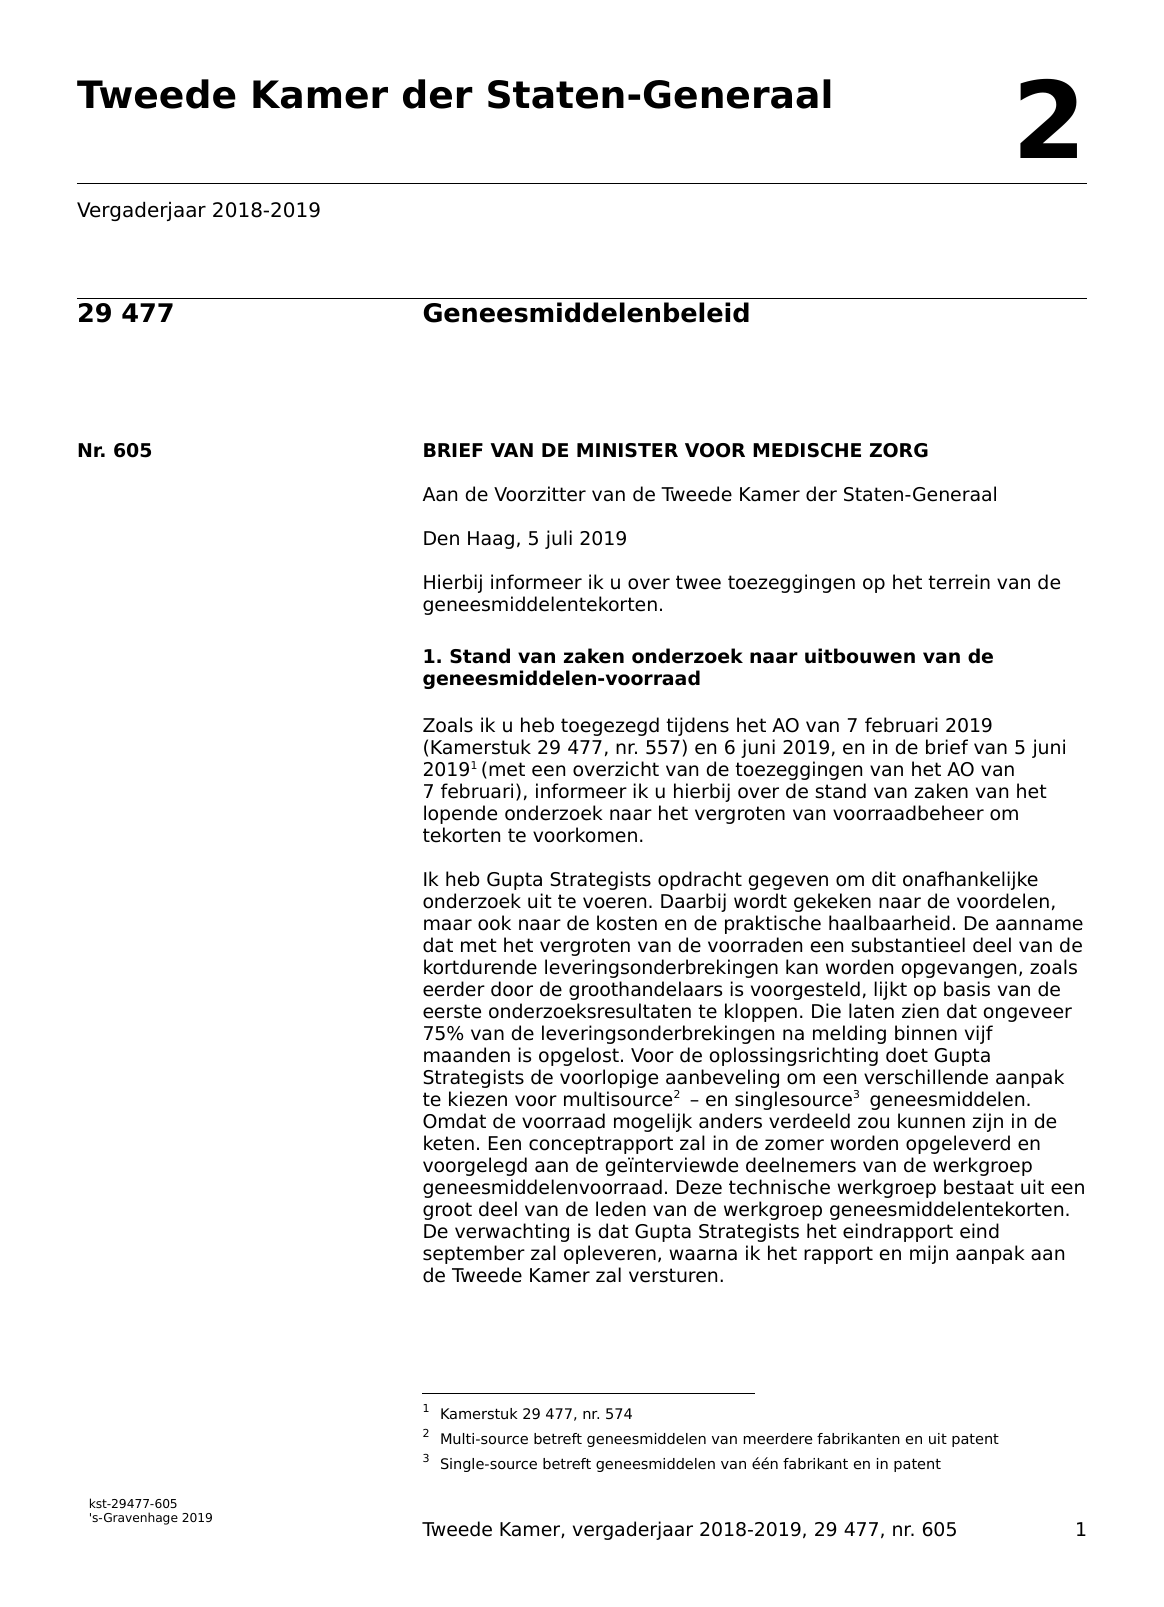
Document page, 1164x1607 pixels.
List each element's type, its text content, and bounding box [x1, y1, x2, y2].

text Zoals ik u heb toegezegd tijdens het AO van 7 februari 2019 (Kamerstuk 29 477, nr. 557) en 6 juni 2019, en in de brief van 5 juni 2019(met een overzicht van de toezeggingen van het AO van 7 februari), informeer ik u hierbij over de stand van zaken van het lopende onderzoek naar het vergroten van voorraadbeheer om tekorten te voorkomen. [422, 715, 1087, 847]
subtitle Nr. 605 BRIEF VAN DE MINISTER VOOR MEDISCHE ZORG [77, 440, 1087, 462]
text Ik heb Gupta Strategists opdracht gegeven om dit onafhankelijke onderzoek uit te voeren. Daarbij wordt gekeken naar de voordelen, maar ook naar de kosten en de praktische haalbaarheid. De aanname dat met het vergroten van de voorraden een substantieel deel van de kortdurende leveringsonderbrekingen kan worden opgevangen, zoals eerder door de groothandelaars is voorgesteld, lijkt op basis van de eerste onderzoeksresultaten te kloppen. Die laten zien dat ongeveer 75% van de leveringsonderbrekingen na melding binnen vijf maanden is opgelost. Voor de oplossingsrichting doet Gupta Strategists de voorlopige aanbeveling om een verschillende aanpak te kiezen voor multisource – en singlesource geneesmiddelen. Omdat de voorraad mogelijk anders verdeeld zou kunnen zijn in de keten. Een conceptrapport zal in de zomer worden opgeleverd en voorgelegd aan de geïnterviewde deelnemers van de werkgroep geneesmiddelenvoorraad. Deze technische werkgroep bestaat uit een groot deel van de leden van de werkgroep geneesmiddelentekorten. De verwachting is dat Gupta Strategists het eindrapport eind september zal opleveren, waarna ik het rapport en mijn aanpak aan de Tweede Kamer zal versturen. [422, 869, 1087, 1287]
text kst-29477-605 [88, 1497, 323, 1511]
table_header Tweede Kamer der Staten-Generaal [77, 59, 886, 183]
text Kamerstuk 29 477, nr. 574 [422, 1402, 1087, 1424]
text Den Haag, 5 juli 2019 [422, 528, 1087, 550]
text Aan de Voorzitter van de Tweede Kamer der Staten-Generaal [422, 484, 1087, 506]
subtitle 29 477 Geneesmiddelenbeleid [77, 299, 1087, 329]
text Single-source betreft geneesmiddelen van één fabrikant en in patent [422, 1452, 1087, 1474]
text Multi-source betreft geneesmiddelen van meerdere fabrikanten en uit patent [422, 1427, 1087, 1449]
text Hierbij informeer ik u over twee toezeggingen op het terrein van de geneesmiddelentekorten. [422, 572, 1087, 616]
text 's-Gravenhage 2019 [88, 1511, 323, 1525]
subtitle 1. Stand van zaken onderzoek naar uitbouwen van de geneesmiddelen-voorraad [422, 646, 1087, 690]
table_header 2 [886, 59, 1087, 183]
table_cell Vergaderjaar 2018-2019 [77, 184, 1087, 298]
